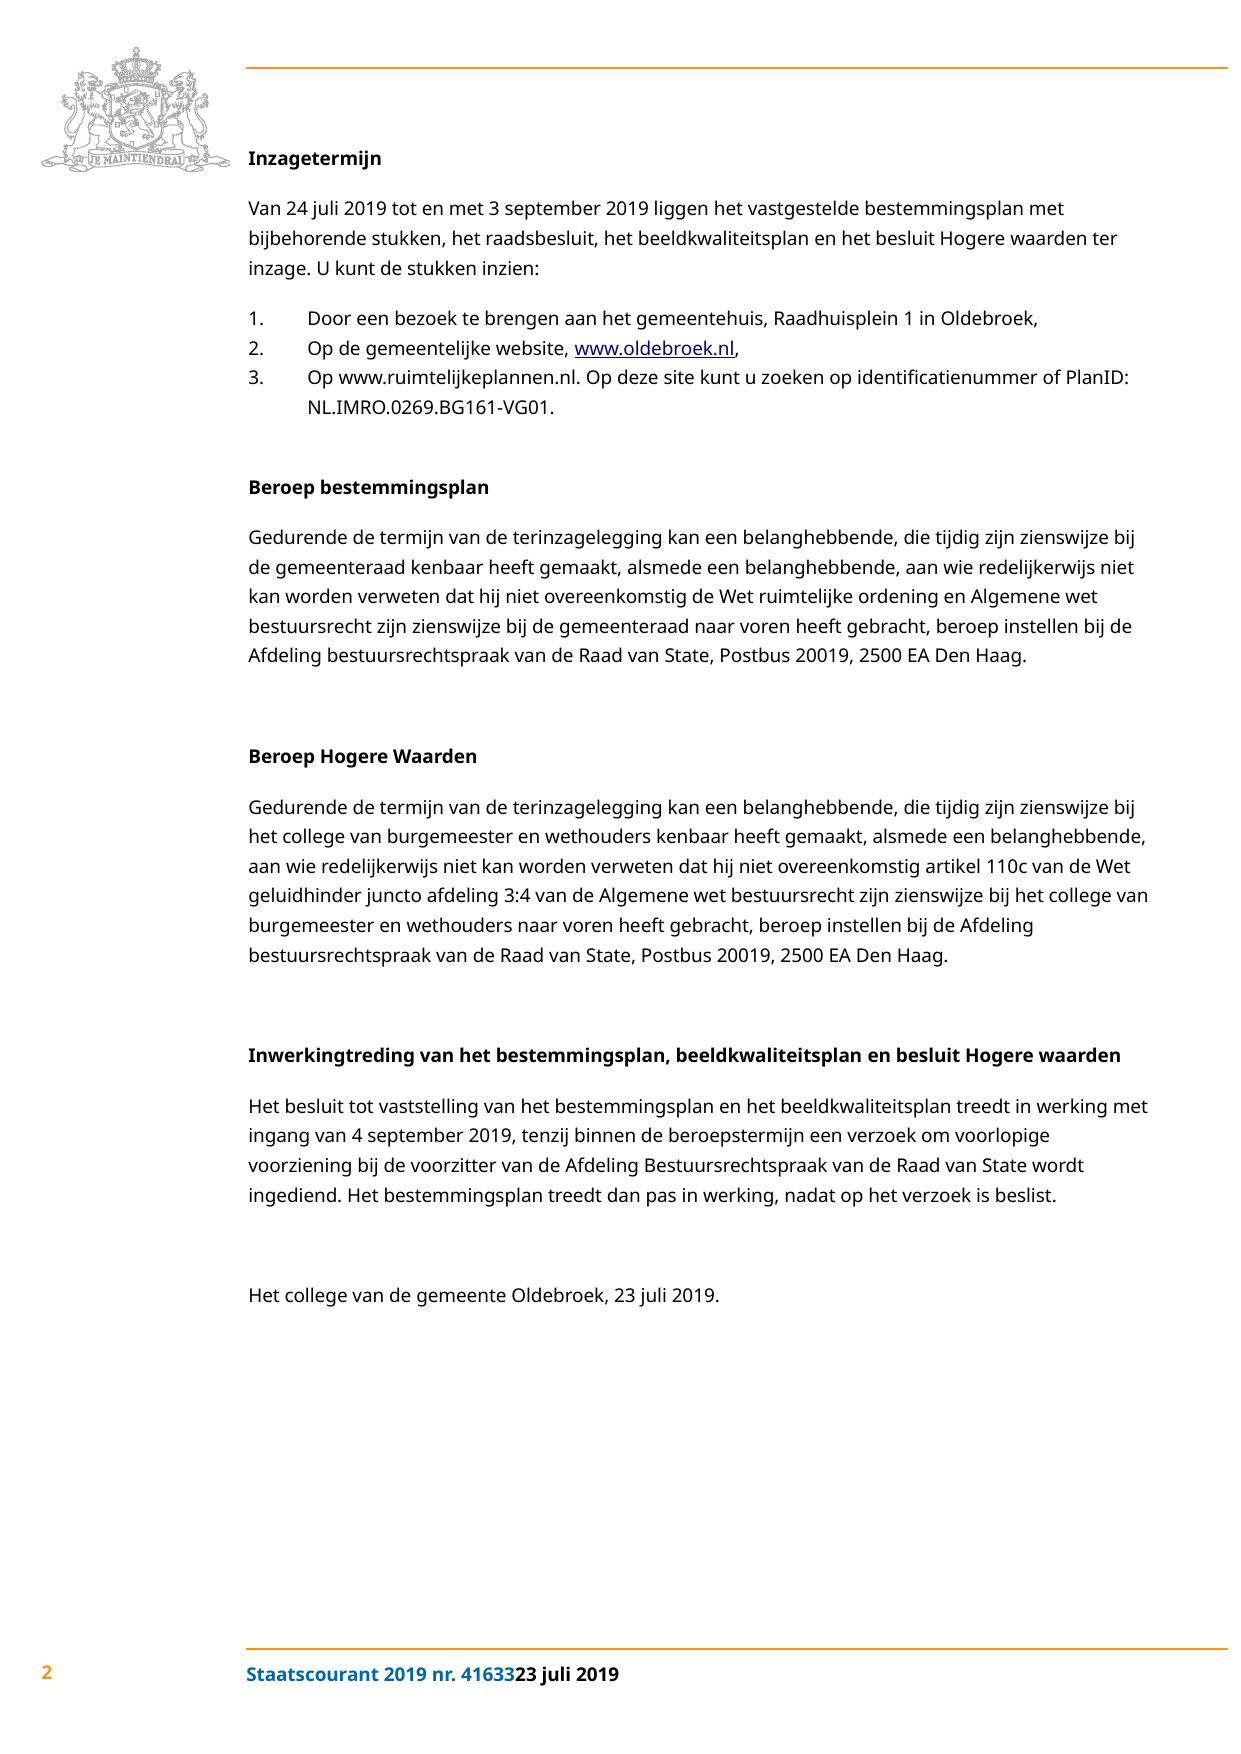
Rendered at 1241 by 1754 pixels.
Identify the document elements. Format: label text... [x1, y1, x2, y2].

text Het college van de gemeente Oldebroek, 23 juli 2019. [248, 1283, 1152, 1308]
text Inzagetermijn [248, 145, 1152, 171]
list Op de gemeentelijke website, www.oldebroek.nl, [248, 335, 1152, 361]
list Op www.ruimtelijkeplannen.nl. Op deze site kunt u zoeken op identificatienummer of PlanID: NL.IMRO.0269.BG161-VG01. [248, 364, 1152, 420]
text Het besluit tot vaststelling van het bestemmingsplan en het beeldkwaliteitsplan treedt in werking met ingang van 4 september 2019, tenzij binnen de beroepstermijn een verzoek om voorlopige voorziening bij de voorzitter van de Afdeling Bestuursrechtspraak van de Raad van State wordt ingediend. Het bestemmingsplan treedt dan pas in werking, nadat op het verzoek is beslist. [248, 1093, 1152, 1208]
text Inwerkingtreding van het bestemmingsplan, beeldkwaliteitsplan en besluit Hogere waarden [248, 1043, 1152, 1068]
text Beroep bestemmingsplan [248, 474, 1152, 500]
list Door een bezoek te brengen aan het gemeentehuis, Raadhuisplein 1 in Oldebroek, [248, 305, 1152, 331]
text Van 24 juli 2019 tot en met 3 september 2019 liggen het vastgestelde bestemmingsplan met bijbehorende stukken, het raadsbesluit, het beeldkwaliteitsplan en het besluit Hogere waarden ter inzage. U kunt de stukken inzien: [248, 196, 1152, 281]
text Gedurende de termijn van de terinzagelegging kan een belanghebbende, die tijdig zijn zienswijze bij het college van burgemeester en wethouders kenbaar heeft gemaakt, alsmede een belanghebbende, aan wie redelijkerwijs niet kan worden verweten dat hij niet overeenkomstig artikel 110c van de Wet geluidhinder juncto afdeling 3:4 van de Algemene wet bestuursrecht zijn zienswijze bij het college van burgemeester en wethouders naar voren heeft gebracht, beroep instellen bij de Afdeling bestuursrechtspraak van de Raad van State, Postbus 20019, 2500 EA Den Haag. [248, 794, 1152, 968]
text Gedurende de termijn van de terinzagelegging kan een belanghebbende, die tijdig zijn zienswijze bij de gemeenteraad kenbaar heeft gemaakt, alsmede een belanghebbende, aan wie redelijkerwijs niet kan worden verweten dat hij niet overeenkomstig de Wet ruimtelijke ordening en Algemene wet bestuursrecht zijn zienswijze bij de gemeenteraad naar voren heeft gebracht, beroep instellen bij de Afdeling bestuursrechtspraak van de Raad van State, Postbus 20019, 2500 EA Den Haag. [248, 524, 1152, 668]
text Beroep Hogere Waarden [248, 743, 1152, 769]
picture [41, 47, 231, 172]
